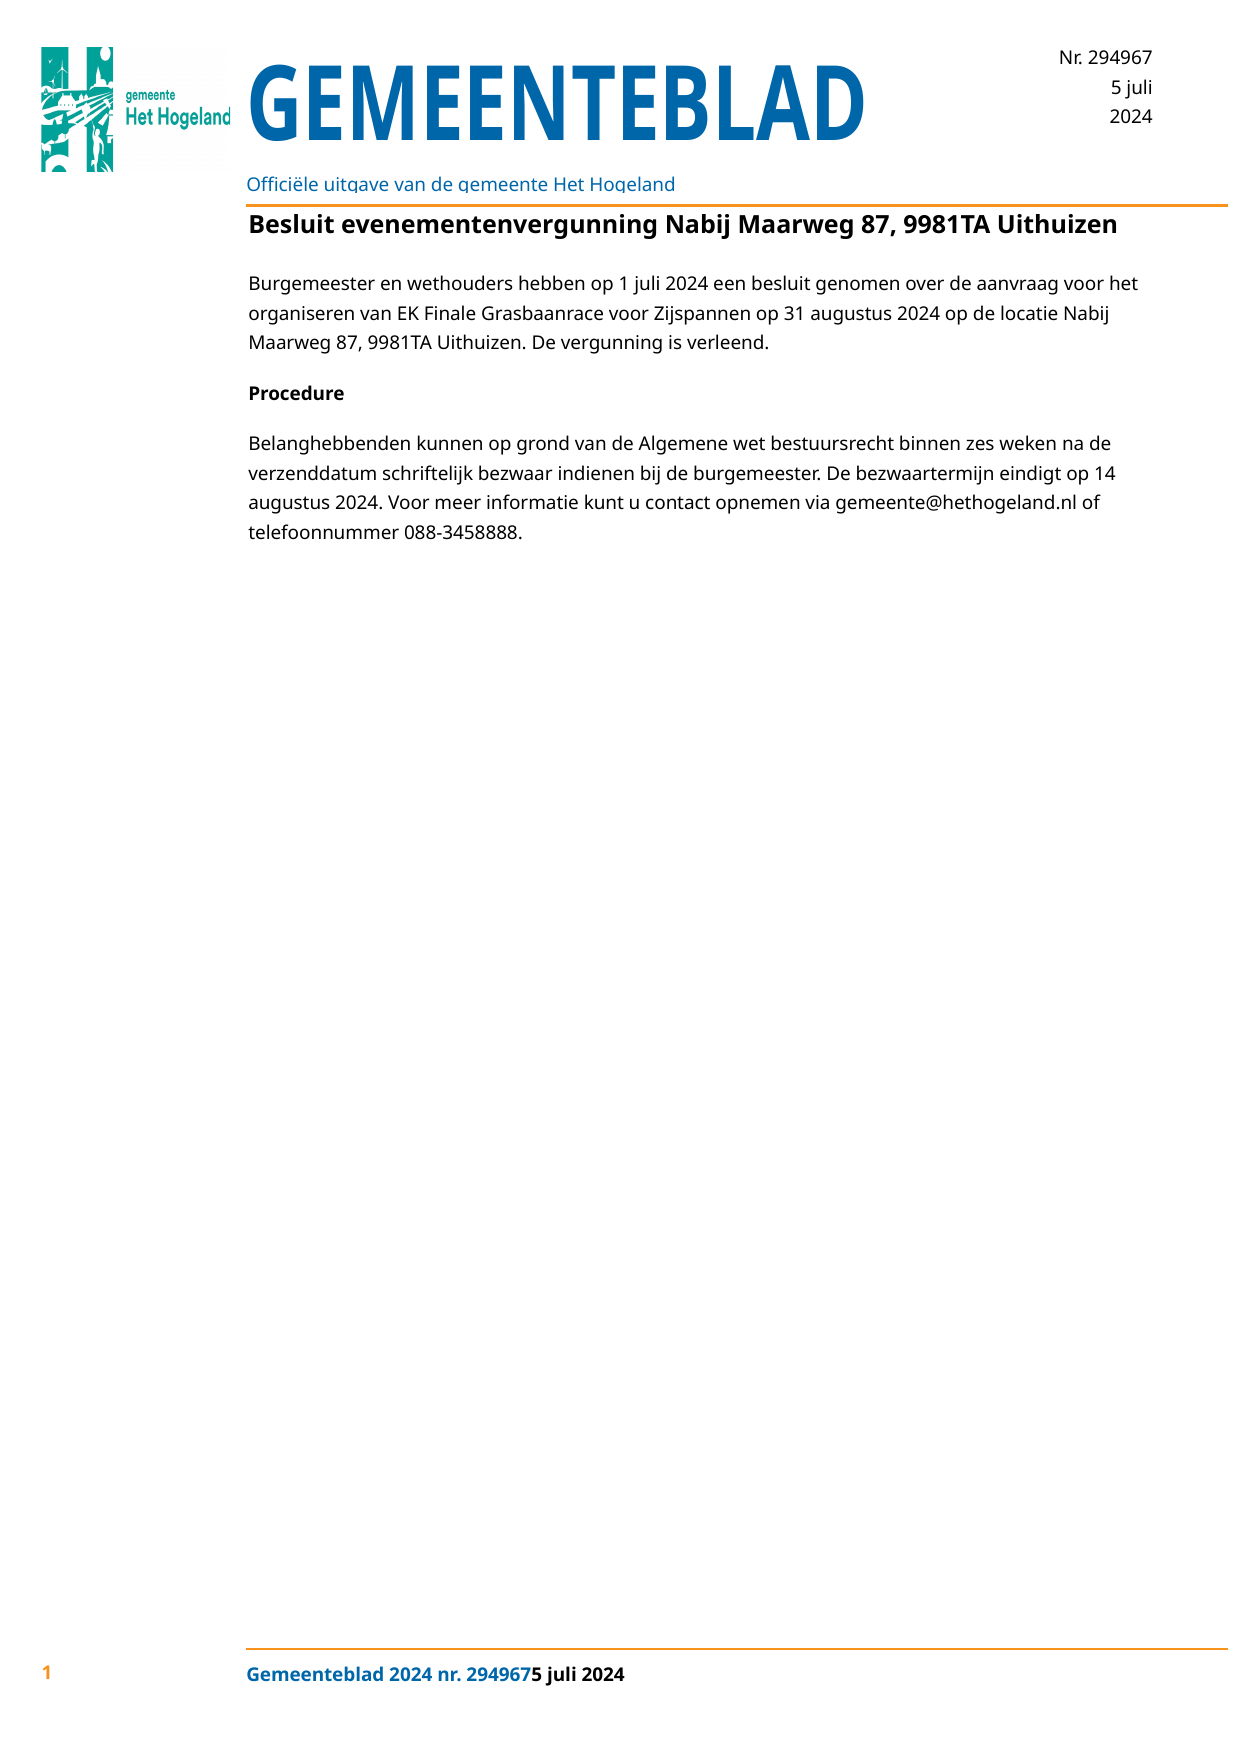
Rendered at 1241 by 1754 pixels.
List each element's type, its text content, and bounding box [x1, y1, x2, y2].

text Burgemeester en wethouders hebben op 1 juli 2024 een besluit genomen over de aanvraag voor het organiseren van EK Finale Grasbaanrace voor Zijspannen op 31 augustus 2024 op de locatie Nabij Maarweg 87, 9981TA Uithuizen. De vergunning is verleend. [248, 270, 1152, 355]
text Besluit evenementenvergunning Nabij Maarweg 87, 9981TA Uithuizen [248, 207, 1152, 241]
picture [41, 47, 231, 172]
text Procedure [248, 380, 1152, 406]
text Belanghebbenden kunnen op grond van de Algemene wet bestuursrecht binnen zes weken na de verzenddatum schriftelijk bezwaar indienen bij de burgemeester. De bezwaartermijn eindigt op 14 augustus 2024. Voor meer informatie kunt u contact opnemen via gemeente@hethogeland.nl of telefoonnummer 088-3458888. [248, 430, 1152, 545]
